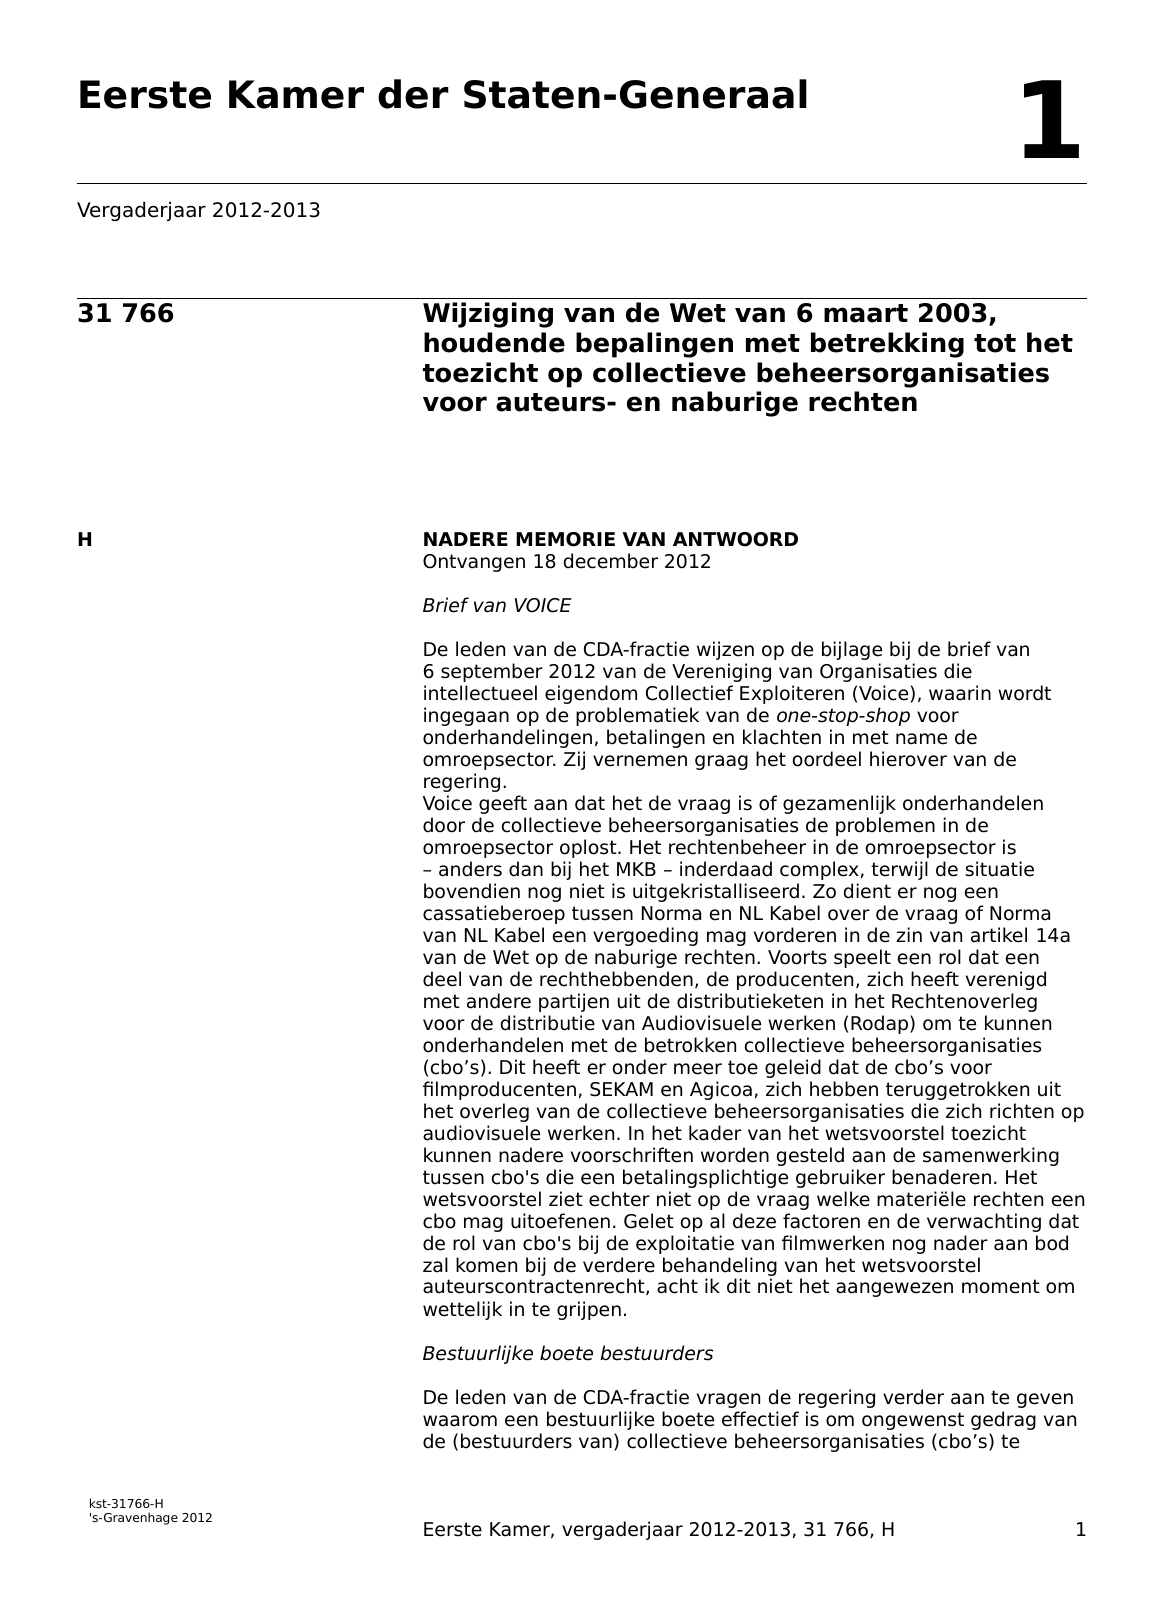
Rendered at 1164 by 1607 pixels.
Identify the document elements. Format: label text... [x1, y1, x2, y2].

text kst-31766-H [88, 1497, 323, 1511]
subtitle 31 766 Wijziging van de Wet van 6 maart 2003, houdende bepalingen met betrekking tot het toezicht op collectieve beheersorganisaties voor auteurs- en naburige rechten [77, 299, 1087, 418]
text De leden van de CDA-fractie vragen de regering verder aan te geven waarom een bestuurlijke boete effectief is om ongewenst gedrag van de (bestuurders van) collectieve beheersorganisaties (cbo’s) te [422, 1387, 1087, 1453]
subtitle H NADERE MEMORIE VAN ANTWOORD [77, 529, 1087, 551]
table_header 1 [886, 59, 1087, 183]
text Ontvangen 18 december 2012 [422, 551, 1087, 573]
text De leden van de CDA-fractie wijzen op de bijlage bij de brief van 6 september 2012 van de Vereniging van Organisaties die intellectueel eigendom Collectief Exploiteren (Voice), waarin wordt ingegaan op de problematiek van de one-stop-shop voor onderhandelingen, betalingen en klachten in met name de omroepsector. Zij vernemen graag het oordeel hierover van de regering. [422, 639, 1087, 793]
text Voice geeft aan dat het de vraag is of gezamenlijk onderhandelen door de collectieve beheersorganisaties de problemen in de omroepsector oplost. Het rechtenbeheer in de omroepsector is – anders dan bij het MKB – inderdaad complex, terwijl de situatie bovendien nog niet is uitgekristalliseerd. Zo dient er nog een cassatieberoep tussen Norma en NL Kabel over de vraag of Norma van NL Kabel een vergoeding mag vorderen in de zin van artikel 14a van de Wet op de naburige rechten. Voorts speelt een rol dat een deel van de rechthebbenden, de producenten, zich heeft verenigd met andere partijen uit de distributieketen in het Rechtenoverleg voor de distributie van Audiovisuele werken (Rodap) om te kunnen onderhandelen met de betrokken collectieve beheersorganisaties (cbo’s). Dit heeft er onder meer toe geleid dat de cbo’s voor filmproducenten, SEKAM en Agicoa, zich hebben teruggetrokken uit het overleg van de collectieve beheersorganisaties die zich richten op audiovisuele werken. In het kader van het wetsvoorstel toezicht kunnen nadere voorschriften worden gesteld aan de samenwerking tussen cbo's die een betalingsplichtige gebruiker benaderen. Het wetsvoorstel ziet echter niet op de vraag welke materiële rechten een cbo mag uitoefenen. Gelet op al deze factoren en de verwachting dat de rol van cbo's bij de exploitatie van filmwerken nog nader aan bod zal komen bij de verdere behandeling van het wetsvoorstel auteurscontractenrecht, acht ik dit niet het aangewezen moment om wettelijk in te grijpen. [422, 793, 1087, 1320]
subtitle Brief van VOICE [422, 595, 1087, 617]
text 's-Gravenhage 2012 [88, 1511, 323, 1525]
subtitle Bestuurlijke boete bestuurders [422, 1343, 1087, 1364]
table_header Eerste Kamer der Staten-Generaal [77, 59, 886, 183]
table_cell Vergaderjaar 2012-2013 [77, 184, 1087, 298]
